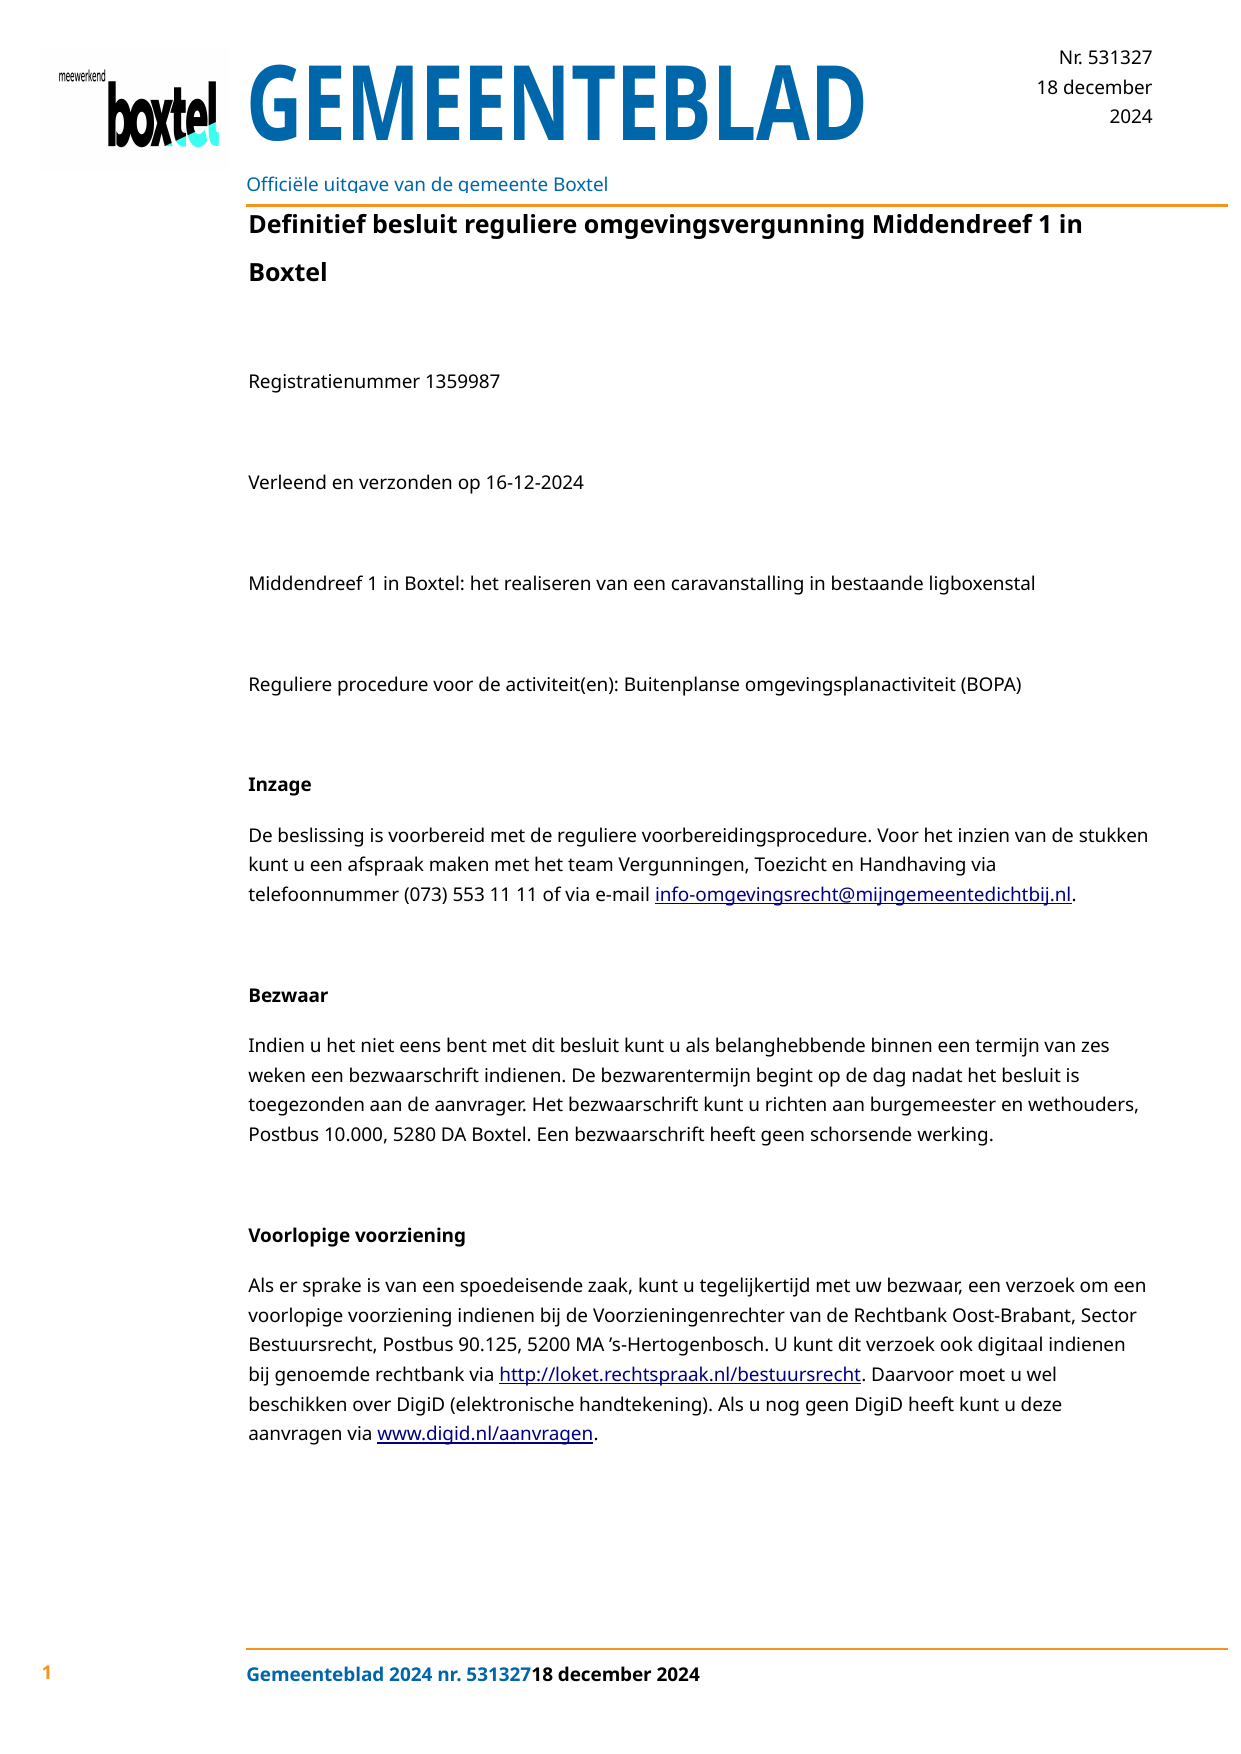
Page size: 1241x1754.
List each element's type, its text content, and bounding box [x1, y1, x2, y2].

text Definitief besluit reguliere omgevingsvergunning Middendreef 1 in Boxtel [248, 207, 1152, 288]
text Verleend en verzonden op 16-12-2024 [248, 469, 1152, 495]
text Voorlopige voorziening [248, 1222, 1152, 1248]
text Bezwaar [248, 982, 1152, 1008]
text De beslissing is voorbereid met de reguliere voorbereidingsprocedure. Voor het inzien van de stukken kunt u een afspraak maken met het team Vergunningen, Toezicht en Handhaving via telefoonnummer (073) 553 11 11 of via e-mail info-omgevingsrecht@mijngemeentedichtbij.nl. [248, 822, 1152, 907]
text Als er sprake is van een spoedeisende zaak, kunt u tegelijkertijd met uw bezwaar, een verzoek om een voorlopige voorziening indienen bij de Voorzieningenrechter van de Rechtbank Oost-Brabant, Sector Bestuursrecht, Postbus 90.125, 5200 MA ’s-Hertogenbosch. U kunt dit verzoek ook digitaal indienen bij genoemde rechtbank via http://loket.rechtspraak.nl/bestuursrecht. Daarvoor moet u wel beschikken over DigiD (elektronische handtekening). Als u nog geen DigiD heeft kunt u deze aanvragen via www.digid.nl/aanvragen. [248, 1272, 1152, 1446]
text Reguliere procedure voor de activiteit(en): Buitenplanse omgevingsplanactiviteit (BOPA) [248, 671, 1152, 697]
text Middendreef 1 in Boxtel: het realiseren van een caravanstalling in bestaande ligboxenstal [248, 570, 1152, 596]
picture [41, 47, 231, 172]
text Registratienummer 1359987 [248, 368, 1152, 394]
text Inzage [248, 772, 1152, 797]
text Indien u het niet eens bent met dit besluit kunt u als belanghebbende binnen een termijn van zes weken een bezwaarschrift indienen. De bezwarentermijn begint op de dag nadat het besluit is toegezonden aan de aanvrager. Het bezwaarschrift kunt u richten aan burgemeester en wethouders, Postbus 10.000, 5280 DA Boxtel. Een bezwaarschrift heeft geen schorsende werking. [248, 1032, 1152, 1147]
